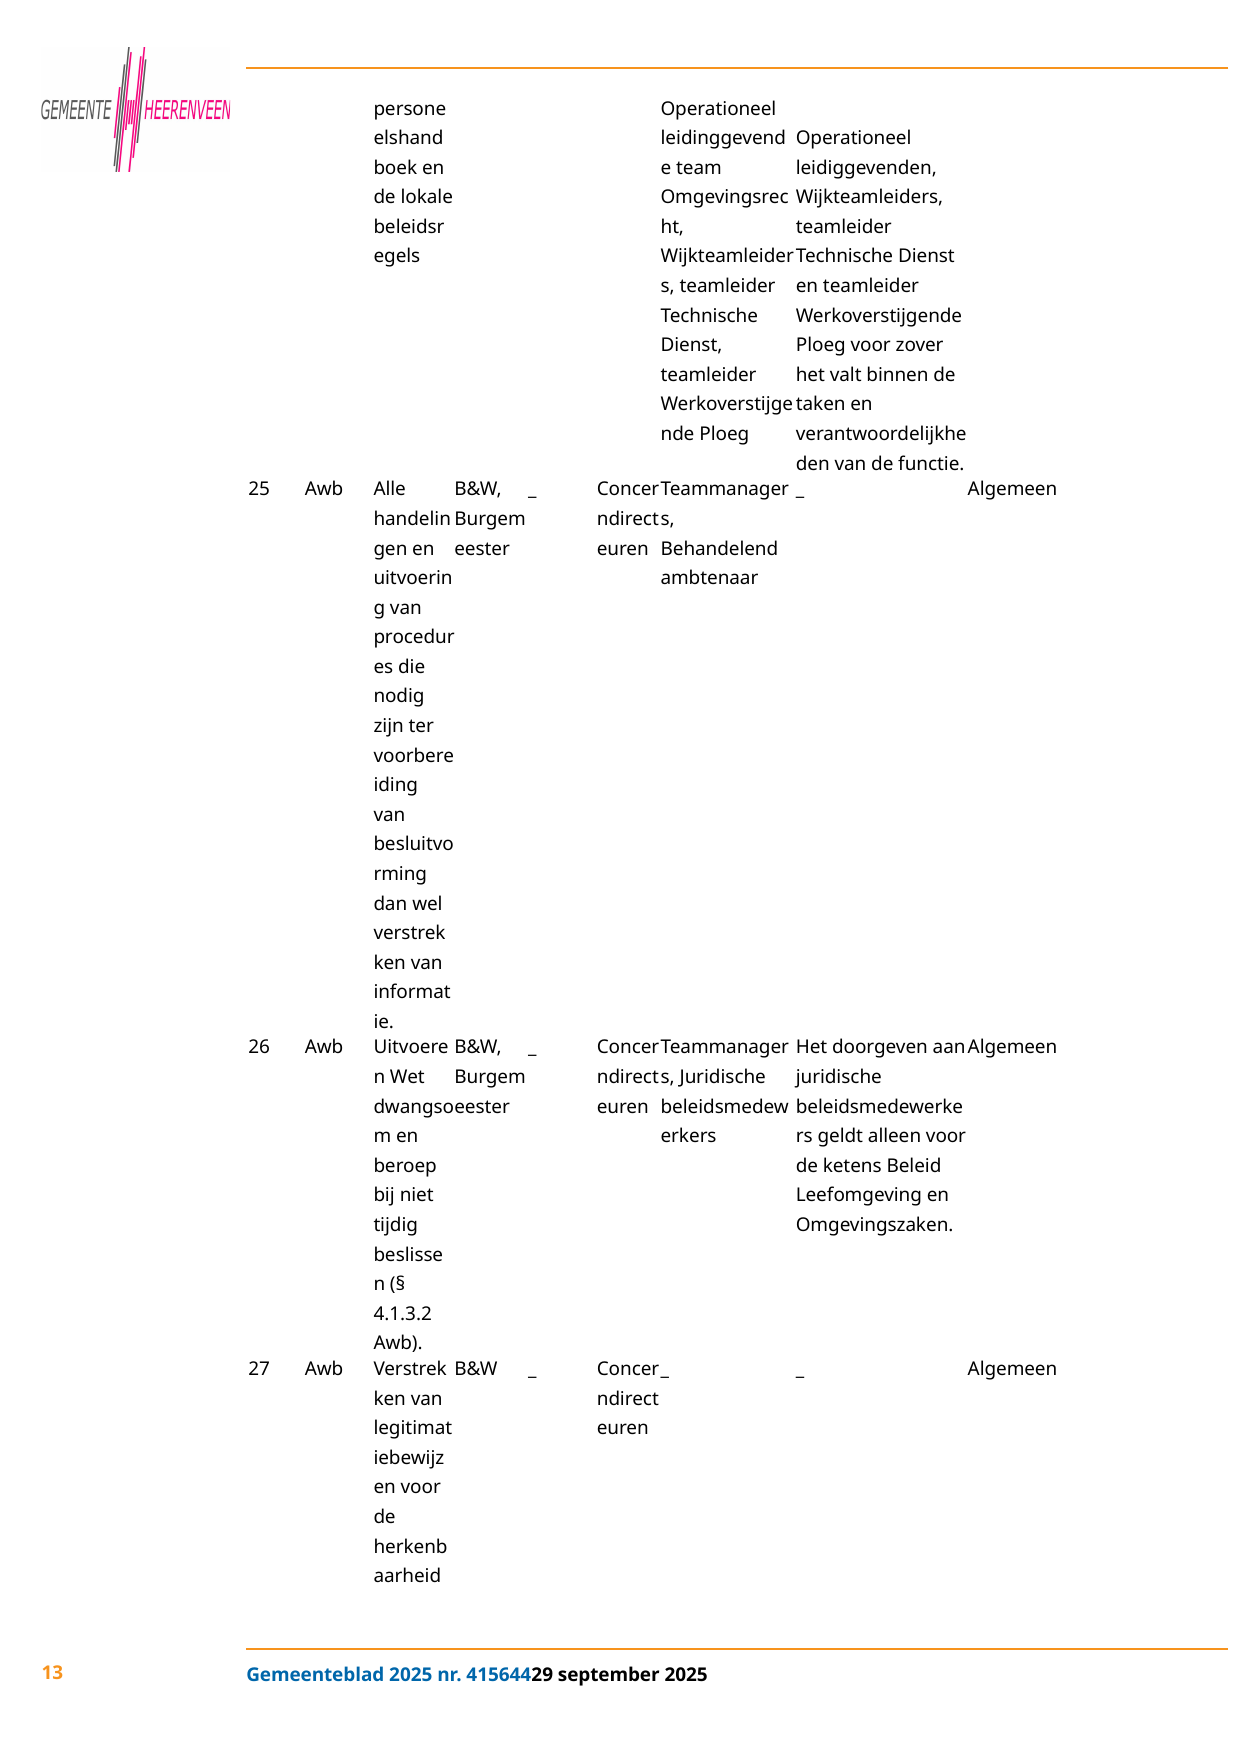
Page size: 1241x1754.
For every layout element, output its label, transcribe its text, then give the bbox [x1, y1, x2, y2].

table_cell Alle handelingen en uitvoering van procedures die nodig zijn ter voorbereiding van besluitvorming dan wel verstrekken van informatie. [373, 476, 454, 1034]
table_cell [528, 95, 597, 476]
table_cell [1073, 476, 1152, 1034]
table_cell Operationeel leidinggevende team Omgevingsrecht, Wijkteamleiders, teamleider Technische Dienst, teamleider Werkoverstijgende Ploeg [660, 95, 796, 476]
table_cell 26 [248, 1034, 304, 1355]
table_cell B&W [454, 1355, 528, 1588]
table_cell Teammanagers, Juridische beleidsmedewerkers [660, 1034, 796, 1355]
table_cell Het doorgeven aan juridische beleidsmedewerkers geldt alleen voor de ketens Beleid Leefomgeving en Omgevingszaken. [796, 1034, 967, 1355]
table_cell 25 [248, 476, 304, 1034]
table_cell Concerndirecteuren [597, 476, 660, 1034]
table_cell [1073, 1034, 1152, 1355]
table_cell Teammanagers, Behandelend ambtenaar [660, 476, 796, 1034]
table_cell _ [796, 476, 967, 1034]
table_cell [968, 95, 1073, 476]
table_cell Verstrekken van legitimatiebewijzen voor de herkenbaarheid [373, 1355, 454, 1588]
table_cell Awb [305, 476, 373, 1034]
table_cell _ [796, 1355, 967, 1588]
table_cell Algemeen [968, 476, 1073, 1034]
table_cell _ [528, 476, 597, 1034]
table_cell B&W, Burgemeester [454, 476, 528, 1034]
table_cell Concerndirecteuren [597, 1034, 660, 1355]
table_cell personeelshandboek en de lokale beleidsregels [373, 95, 454, 476]
table_cell Uitvoeren Wet dwangsom en beroep bij niet tijdig beslissen (§ 4.1.3.2 Awb). [373, 1034, 454, 1355]
table_cell Operationeel leidiggevenden, Wijkteamleiders, teamleider Technische Dienst en teamleider Werkoverstijgende Ploeg voor zover het valt binnen de taken en verantwoordelijkheden van de functie. [796, 95, 967, 476]
table_cell _ [528, 1355, 597, 1588]
table_cell Awb [305, 1355, 373, 1588]
table_cell [1073, 1355, 1152, 1588]
table_cell _ [528, 1034, 597, 1355]
table_cell Algemeen [968, 1034, 1073, 1355]
table_cell Awb [305, 1034, 373, 1355]
table_cell 27 [248, 1355, 304, 1588]
table_cell B&W, Burgemeester [454, 1034, 528, 1355]
table_cell Concerndirecteuren [597, 1355, 660, 1588]
picture [41, 47, 231, 172]
table_cell _ [660, 1355, 796, 1588]
table_cell [1073, 95, 1152, 476]
table_cell Algemeen [968, 1355, 1073, 1588]
table_cell [248, 95, 304, 476]
table_cell [454, 95, 528, 476]
table_cell [597, 95, 660, 476]
table_cell [305, 95, 373, 476]
